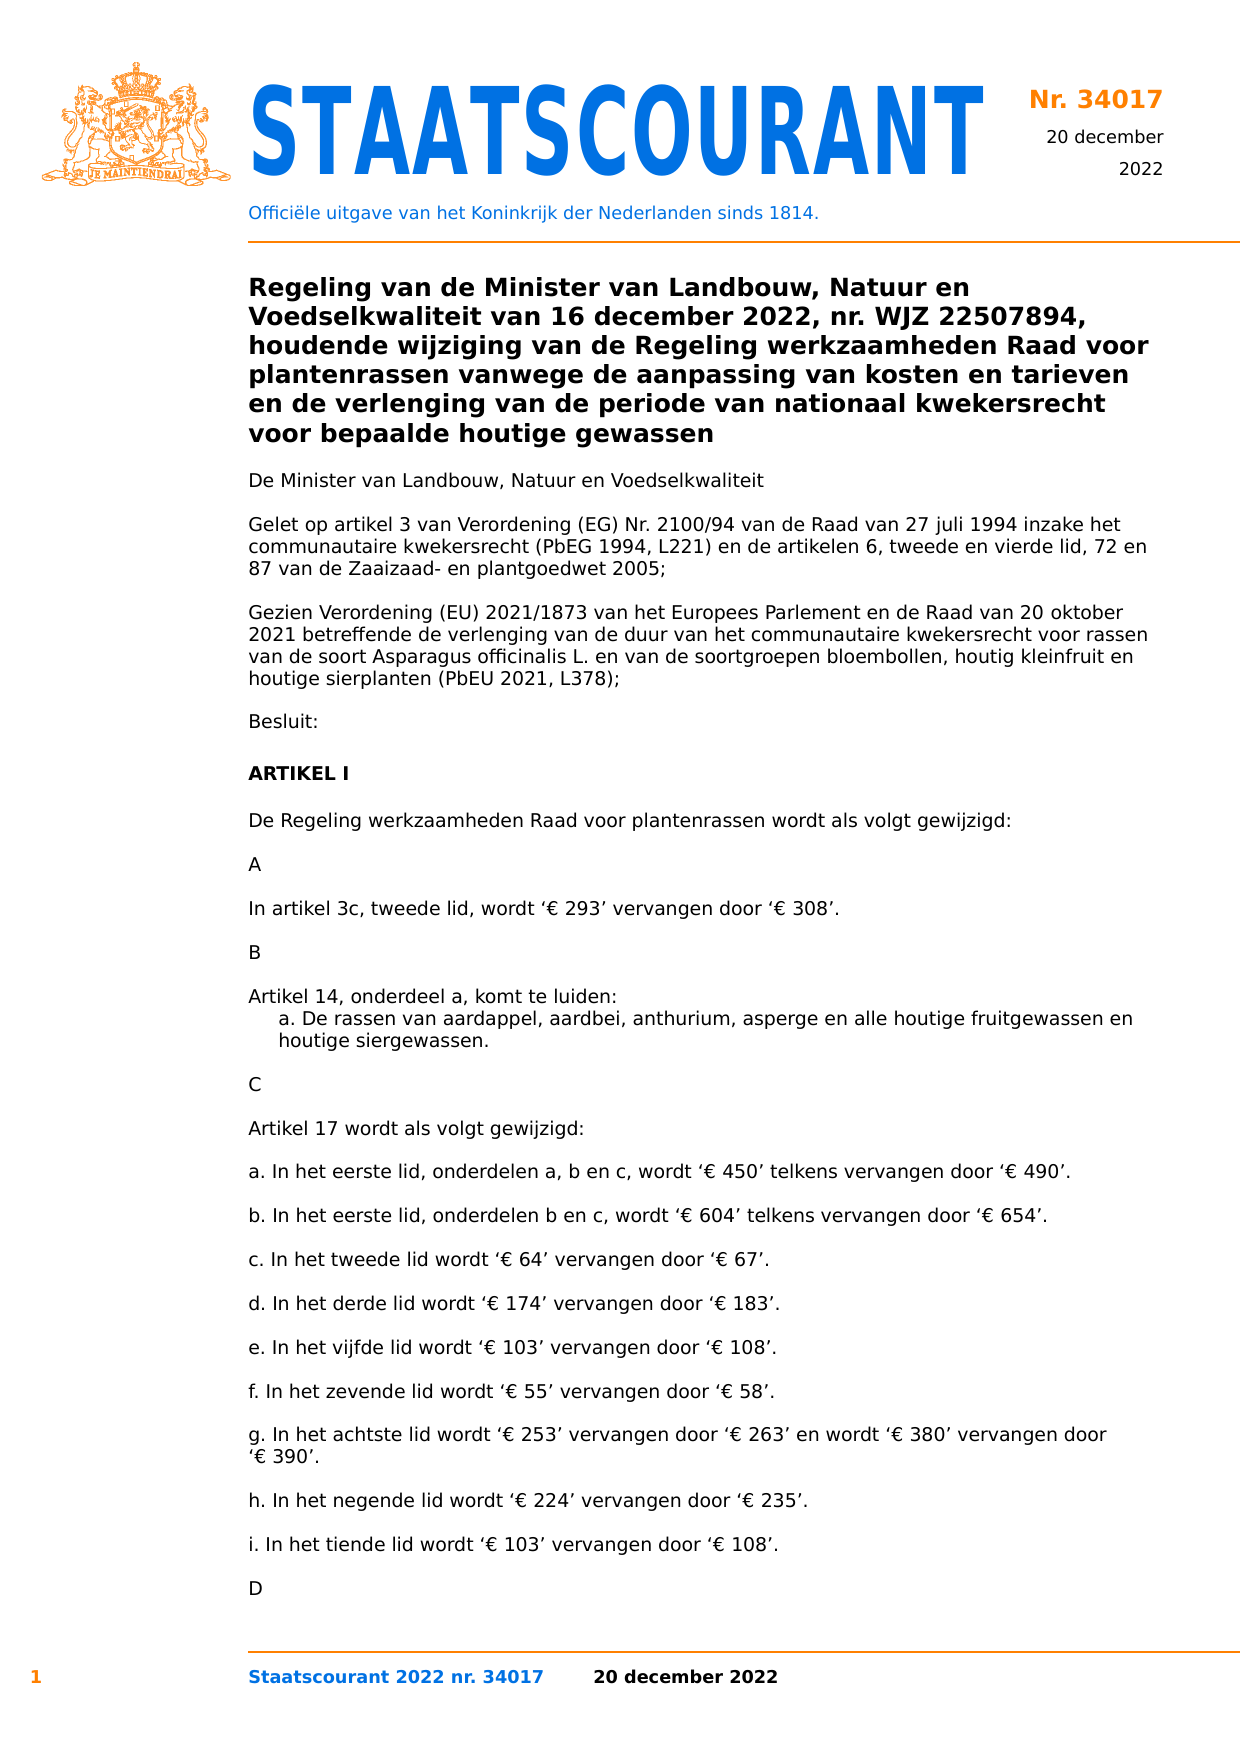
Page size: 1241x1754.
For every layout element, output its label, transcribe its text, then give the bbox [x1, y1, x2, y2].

text Gezien Verordening (EU) 2021/1873 van het Europees Parlement en de Raad van 20 oktober 2021 betreffende de verlenging van de duur van het communautaire kwekersrecht voor rassen van de soort Asparagus officinalis L. en van de soortgroepen bloembollen, houtig kleinfruit en houtige sierplanten (PbEU 2021, L378); [248, 602, 1163, 689]
text i. In het tiende lid wordt ‘€ 103’ vervangen door ‘€ 108’. [248, 1534, 1163, 1556]
table_cell 2022 [998, 153, 1240, 203]
text a. De rassen van aardappel, aardbei, anthurium, asperge en alle houtige fruitgewassen en houtige siergewassen. [278, 1008, 1163, 1052]
text f. In het zevende lid wordt ‘€ 55’ vervangen door ‘€ 58’. [248, 1381, 1163, 1402]
text D [248, 1578, 1163, 1600]
text Artikel 17 wordt als volgt gewijzigd: [248, 1117, 1163, 1139]
table_header [25, 62, 248, 241]
text b. In het eerste lid, onderdelen b en c, wordt ‘€ 604’ telkens vervangen door ‘€ 654’. [248, 1205, 1163, 1227]
table_cell 20 december [998, 121, 1240, 153]
text In artikel 3c, tweede lid, wordt ‘€ 293’ vervangen door ‘€ 308’. [248, 898, 1163, 920]
picture [41, 62, 231, 186]
table_cell Officiële uitgave van het Koninkrijk der Nederlanden sinds 1814. [248, 203, 1240, 241]
text d. In het derde lid wordt ‘€ 174’ vervangen door ‘€ 183’. [248, 1293, 1163, 1315]
text Gelet op artikel 3 van Verordening (EG) Nr. 2100/94 van de Raad van 27 juli 1994 inzake het communautaire kwekersrecht (PbEG 1994, L221) en de artikelen 6, tweede en vierde lid, 72 en 87 van de Zaaizaad- en plantgoedwet 2005; [248, 514, 1163, 580]
text g. In het achtste lid wordt ‘€ 253’ vervangen door ‘€ 263’ en wordt ‘€ 380’ vervangen door ‘€ 390’. [248, 1424, 1163, 1468]
text a. In het eerste lid, onderdelen a, b en c, wordt ‘€ 450’ telkens vervangen door ‘€ 490’. [248, 1161, 1163, 1183]
text B [248, 942, 1163, 964]
table_header STAATSCOURANT [248, 62, 998, 203]
text C [248, 1073, 1163, 1096]
subtitle Regeling van de Minister van Landbouw, Natuur en Voedselkwaliteit van 16 december 2022, nr. WJZ 22507894, houdende wijziging van de Regeling werkzaamheden Raad voor plantenrassen vanwege de aanpassing van kosten en tarieven en de verlenging van de periode van nationaal kwekersrecht voor bepaalde houtige gewassen [248, 273, 1163, 448]
text h. In het negende lid wordt ‘€ 224’ vervangen door ‘€ 235’. [248, 1490, 1163, 1512]
text c. In het tweede lid wordt ‘€ 64’ vervangen door ‘€ 67’. [248, 1249, 1163, 1271]
text e. In het vijfde lid wordt ‘€ 103’ vervangen door ‘€ 108’. [248, 1337, 1163, 1359]
table_header Nr. 34017 [998, 62, 1240, 121]
subtitle ARTIKEL I [248, 763, 1163, 785]
text Besluit: [248, 711, 1163, 733]
text De Minister van Landbouw, Natuur en Voedselkwaliteit [248, 470, 1163, 492]
text De Regeling werkzaamheden Raad voor plantenrassen wordt als volgt gewijzigd: [248, 810, 1163, 832]
text A [248, 854, 1163, 876]
text Artikel 14, onderdeel a, komt te luiden: [248, 986, 1163, 1008]
